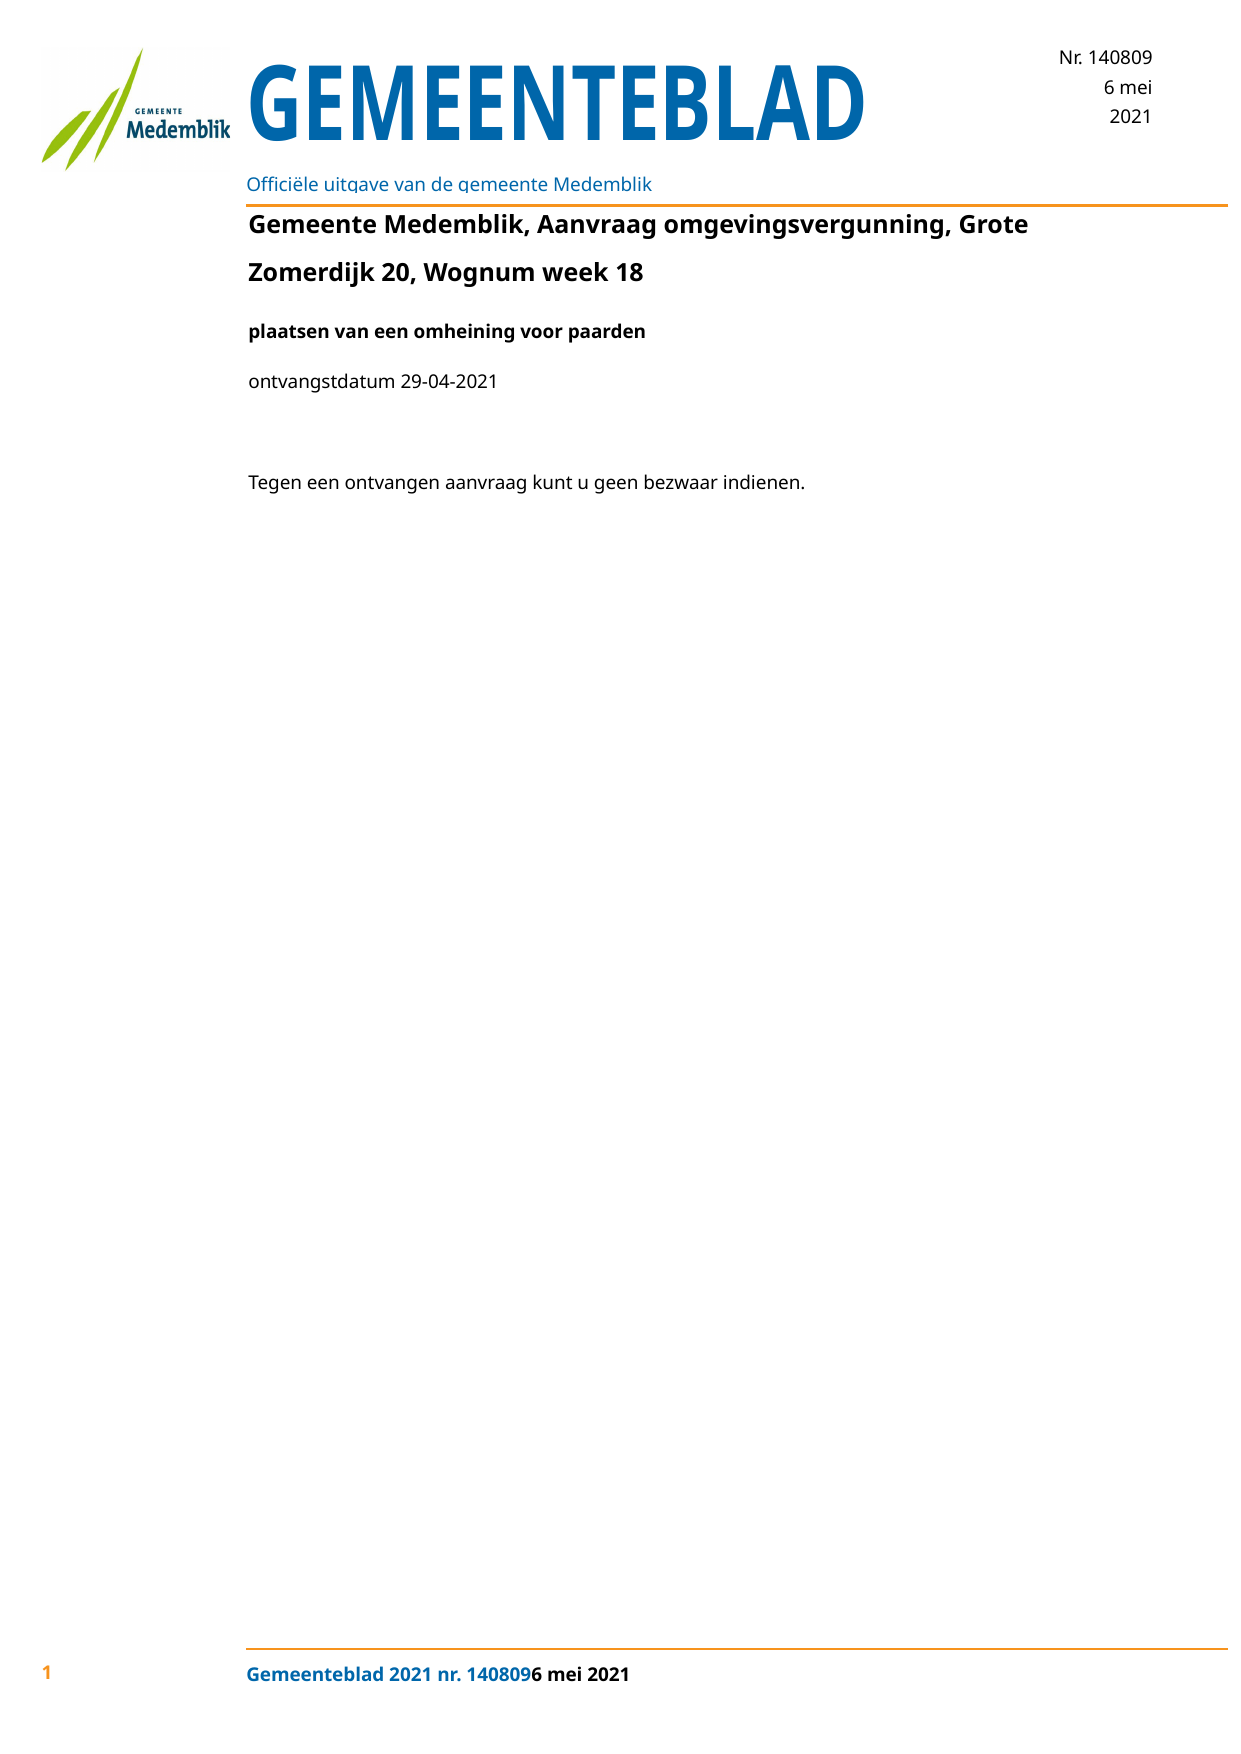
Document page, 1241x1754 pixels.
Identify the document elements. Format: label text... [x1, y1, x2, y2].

text plaatsen van een omheining voor paarden [248, 318, 1152, 344]
text Gemeente Medemblik, Aanvraag omgevingsvergunning, Grote Zomerdijk 20, Wognum week 18 [248, 207, 1152, 288]
picture [41, 47, 231, 172]
text Tegen een ontvangen aanvraag kunt u geen bezwaar indienen. [248, 469, 1152, 495]
text ontvangstdatum 29-04-2021 [248, 368, 1152, 394]
